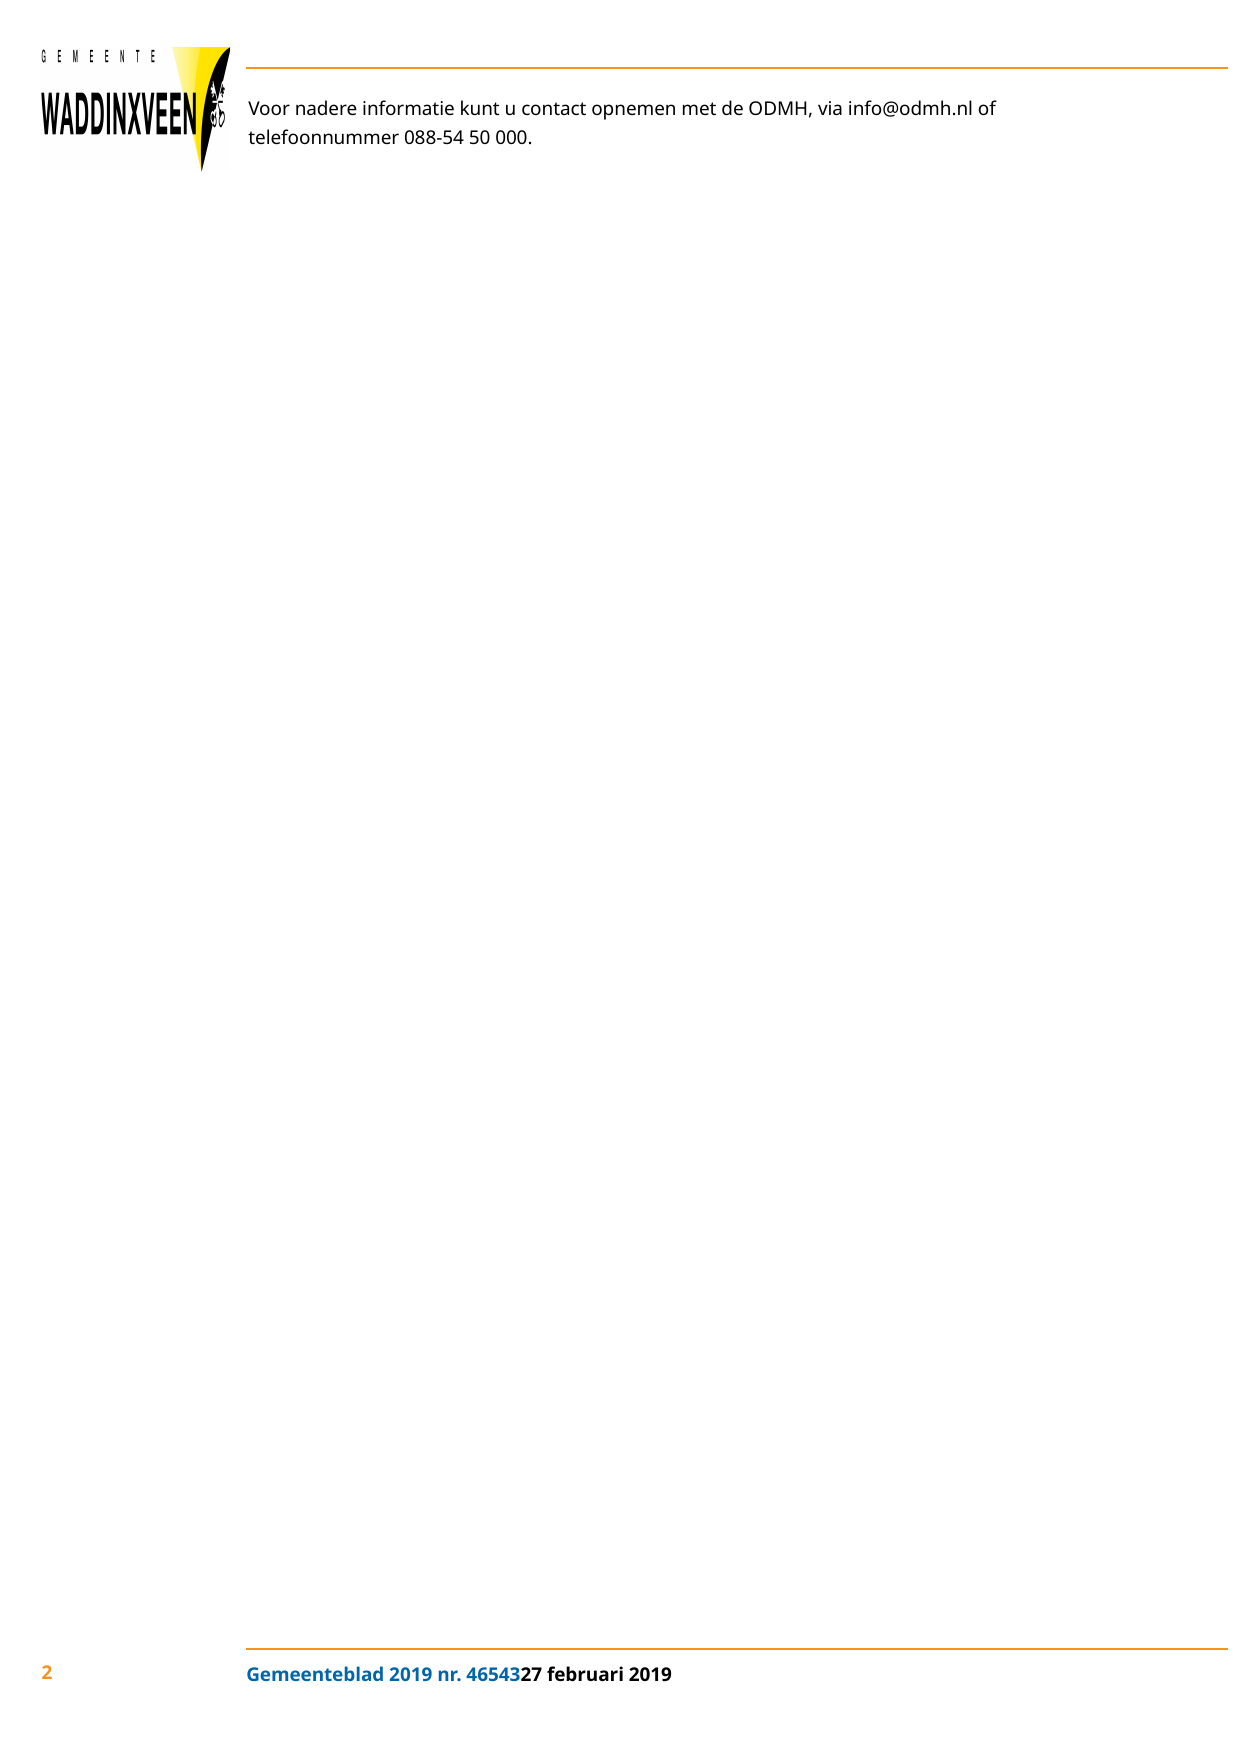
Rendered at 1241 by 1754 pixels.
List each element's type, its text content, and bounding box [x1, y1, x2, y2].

picture [41, 47, 231, 172]
text Voor nadere informatie kunt u contact opnemen met de ODMH, via info@odmh.nl of telefoonnummer 088-54 50 000. [248, 95, 1152, 150]
